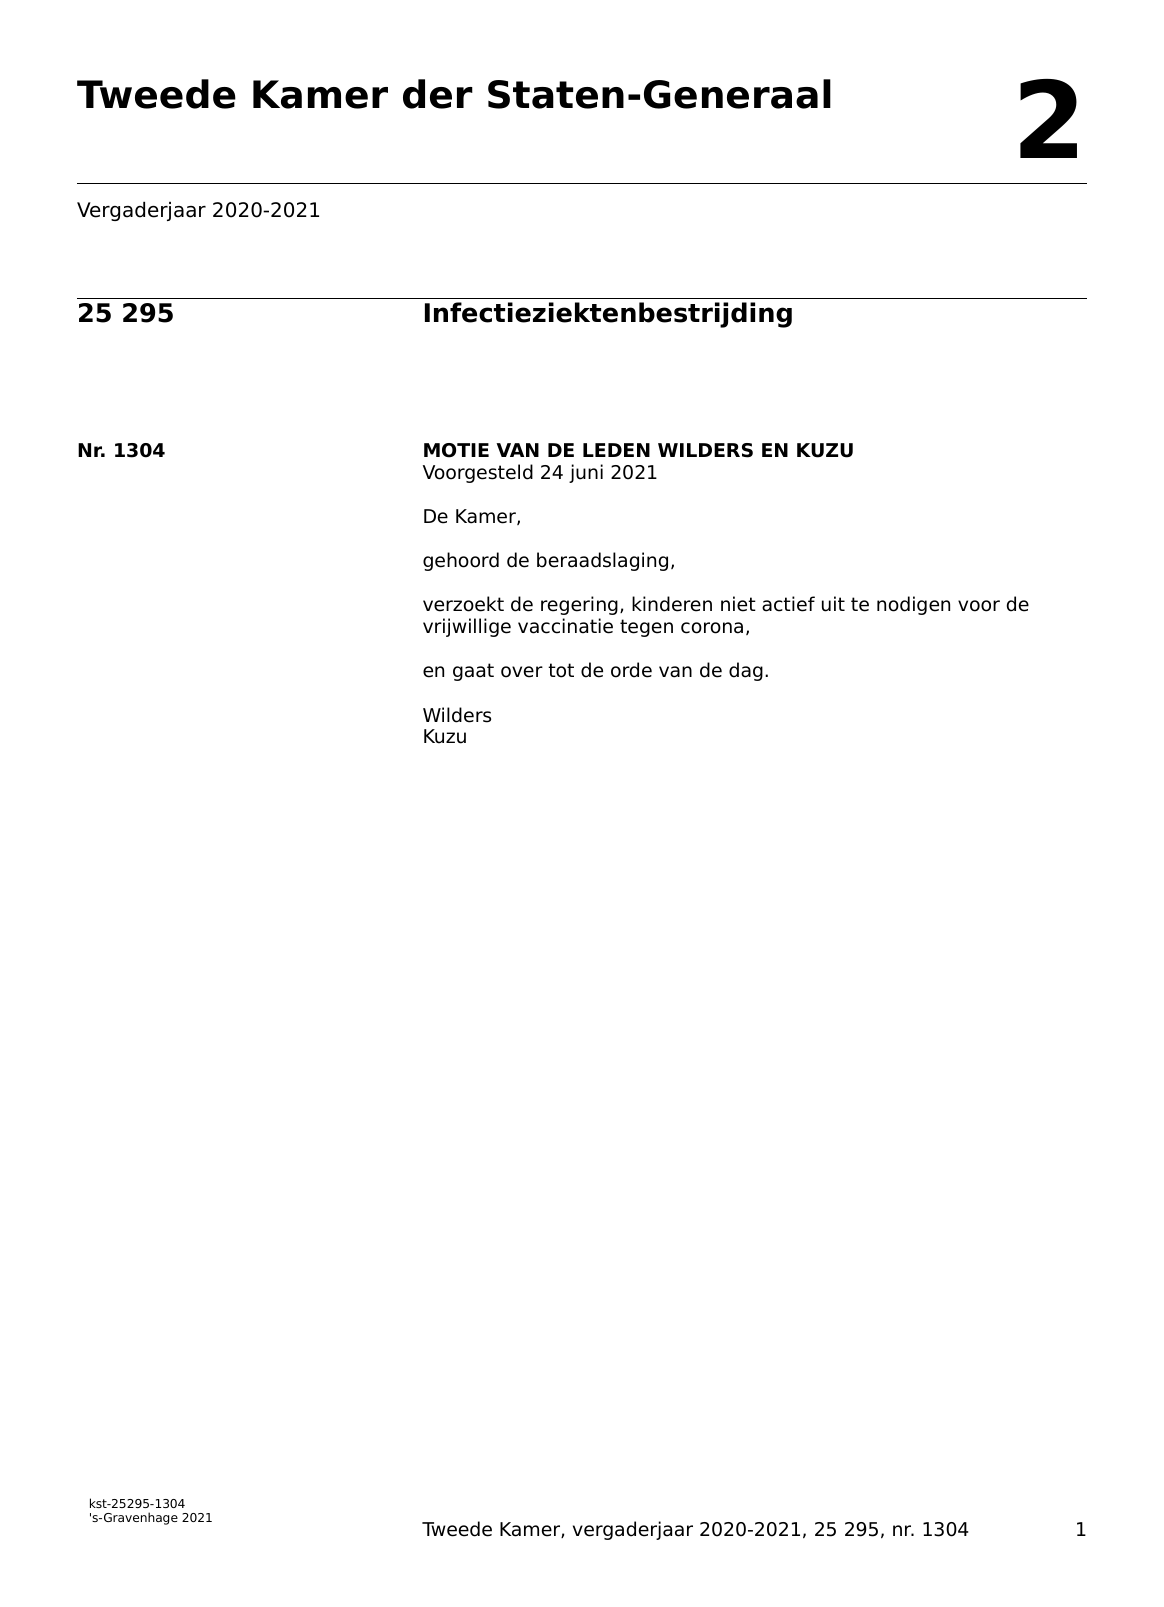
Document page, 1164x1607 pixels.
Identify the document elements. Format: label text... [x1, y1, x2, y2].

table_header 2 [886, 59, 1087, 183]
subtitle 25 295 Infectieziektenbestrijding [77, 299, 1087, 329]
table_header Tweede Kamer der Staten-Generaal [77, 59, 886, 183]
text en gaat over tot de orde van de dag. [422, 660, 1087, 682]
text 's-Gravenhage 2021 [88, 1511, 323, 1525]
text De Kamer, [422, 506, 1087, 528]
subtitle Nr. 1304 MOTIE VAN DE LEDEN WILDERS EN KUZU [77, 440, 1087, 462]
text verzoekt de regering, kinderen niet actief uit te nodigen voor de vrijwillige vaccinatie tegen corona, [422, 594, 1087, 638]
table_cell Vergaderjaar 2020-2021 [77, 184, 1087, 298]
text Voorgesteld 24 juni 2021 [422, 462, 1087, 484]
text gehoord de beraadslaging, [422, 550, 1087, 572]
text Wilders [422, 704, 1087, 726]
text kst-25295-1304 [88, 1497, 323, 1511]
text Kuzu [422, 726, 1087, 748]
